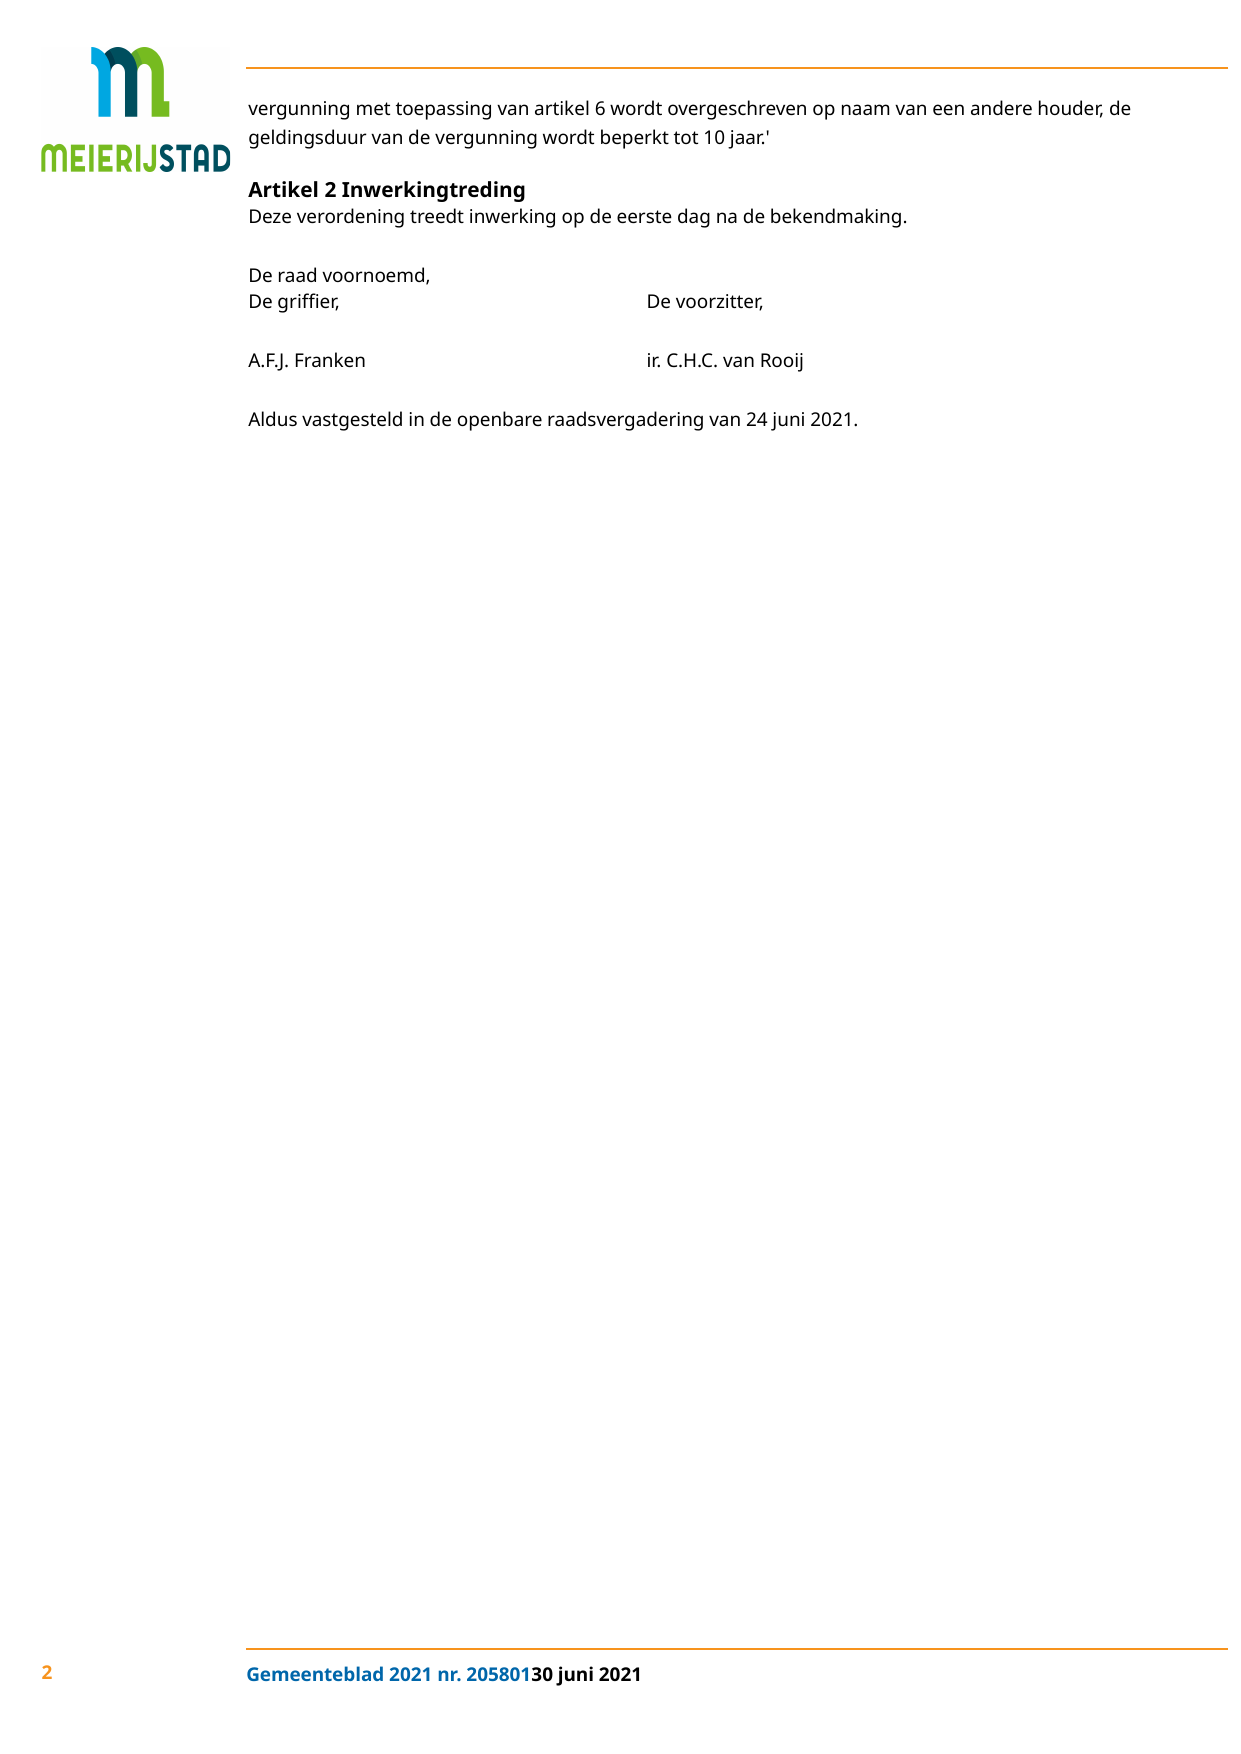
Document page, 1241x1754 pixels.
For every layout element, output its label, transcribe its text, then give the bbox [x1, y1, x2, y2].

text vergunning met toepassing van artikel 6 wordt overgeschreven op naam van een andere houder, de geldingsduur van de vergunning wordt beperkt tot 10 jaar.' [248, 95, 1152, 150]
table_cell De griffier, A.F.J. Franken [248, 288, 646, 373]
table_cell De voorzitter, ir. C.H.C. van Rooij [646, 288, 1152, 373]
picture [41, 47, 231, 172]
table_header De raad voornoemd, [248, 263, 1152, 288]
text Deze verordening treedt inwerking op de eerste dag na de bekendmaking. [248, 203, 1152, 229]
text Aldus vastgesteld in de openbare raadsvergadering van 24 juni 2021. [248, 406, 1152, 432]
text Artikel 2 Inwerkingtreding [248, 175, 1152, 203]
